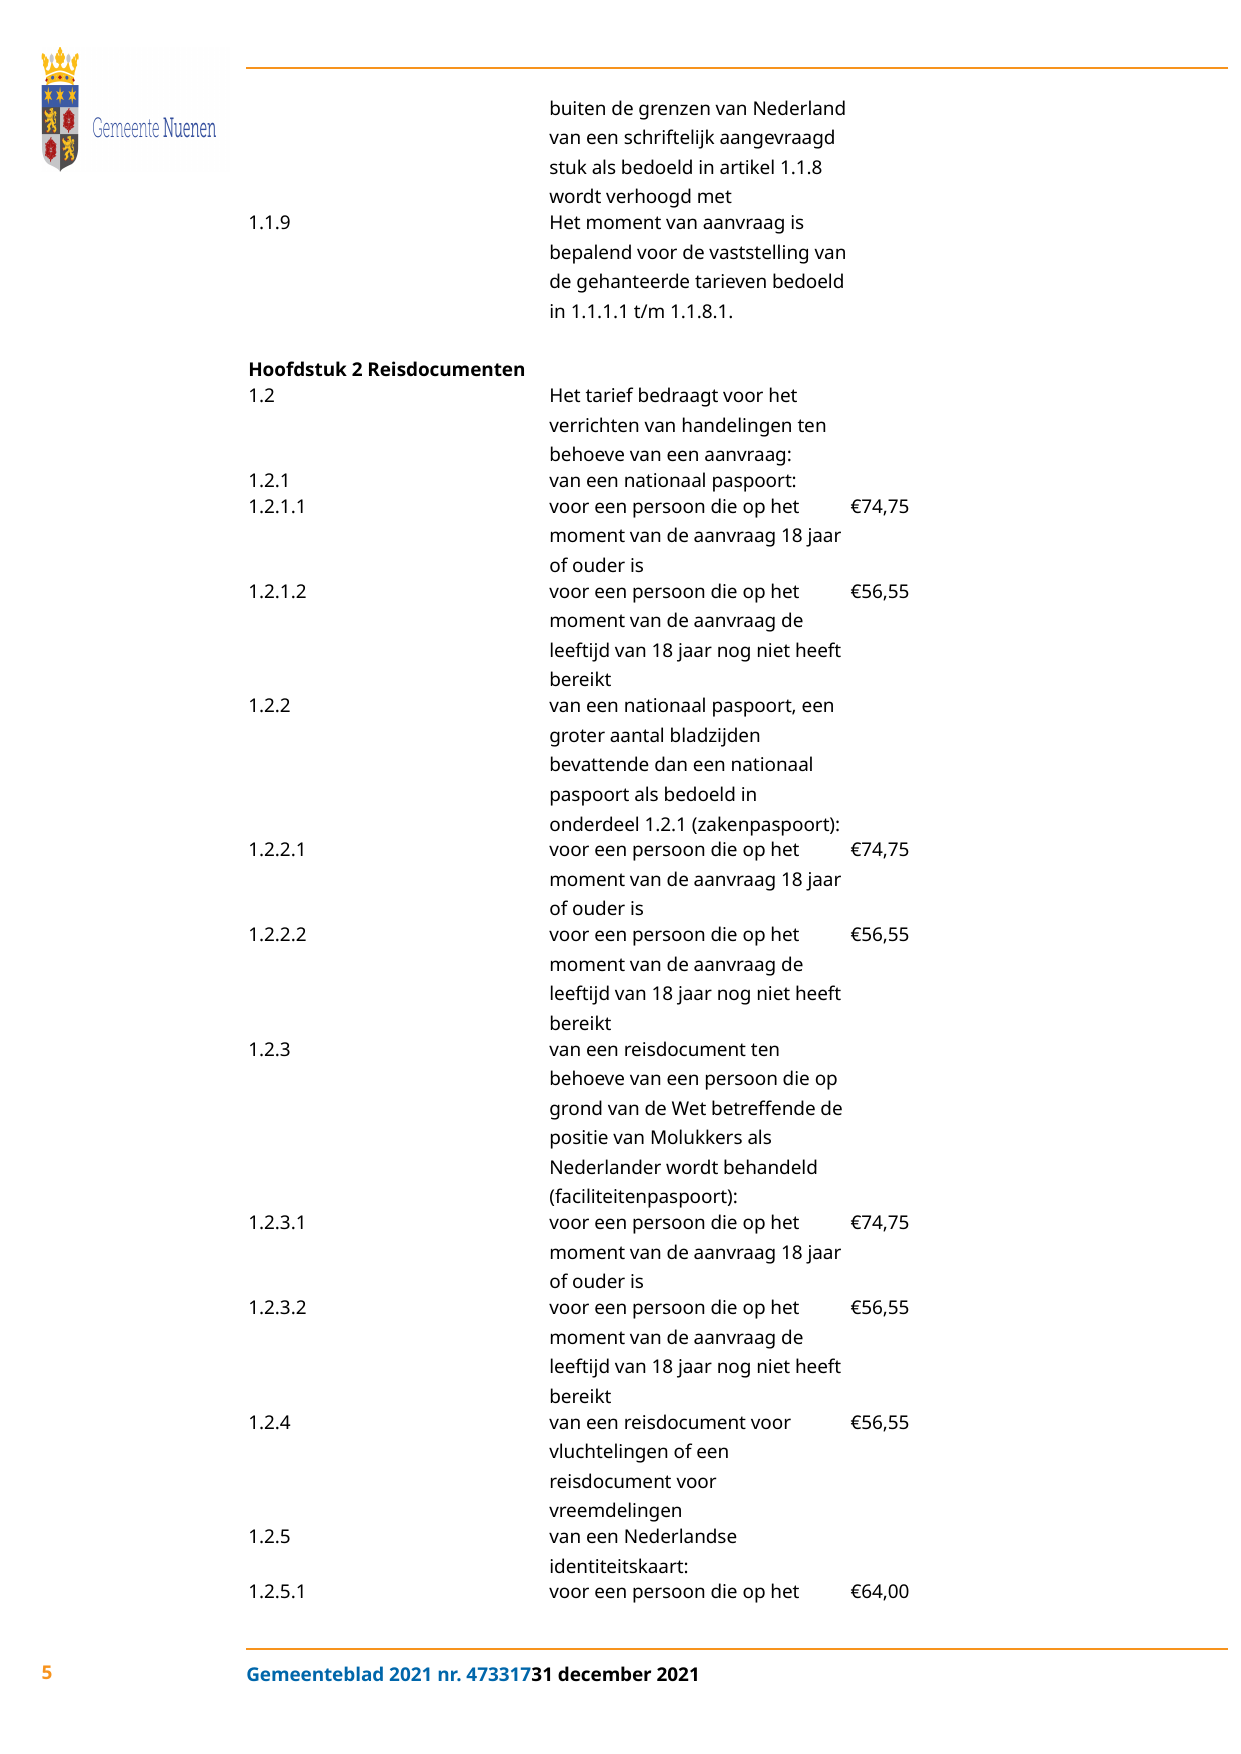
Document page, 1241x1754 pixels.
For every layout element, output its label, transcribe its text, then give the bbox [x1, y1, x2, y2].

table_cell voor een persoon die op het moment van de aanvraag de leeftijd van 18 jaar nog niet heeft bereikt [549, 578, 850, 692]
table_cell voor een persoon die op het moment van de aanvraag de leeftijd van 18 jaar nog niet heeft bereikt [549, 921, 850, 1036]
table_cell voor een persoon die op het moment van de aanvraag 18 jaar of ouder is [549, 836, 850, 921]
table_cell 1.2.2.2 [248, 921, 549, 1036]
table_header [850, 357, 1152, 382]
table_cell van een nationaal paspoort, een groter aantal bladzijden bevattende dan een nationaal paspoort als bedoeld in onderdeel 1.2.1 (zakenpaspoort): [549, 693, 850, 836]
table_cell voor een persoon die op het moment van de aanvraag de leeftijd van 18 jaar nog niet heeft bereikt [549, 1294, 850, 1409]
table_cell Het moment van aanvraag is bepalend voor de vaststelling van de gehanteerde tarieven bedoeld in 1.1.1.1 t/m 1.1.8.1. [549, 209, 850, 324]
table_cell 1.2.1.1 [248, 493, 549, 578]
table_cell van een reisdocument voor vluchtelingen of een reisdocument voor vreemdelingen [549, 1409, 850, 1523]
table_cell 1.2.1 [248, 467, 549, 493]
table_cell 1.2.2 [248, 693, 549, 836]
table_cell [850, 383, 1152, 467]
table_cell [850, 209, 1152, 324]
table_cell €56,55 [850, 1294, 1152, 1409]
table_cell 1.2.3.1 [248, 1210, 549, 1294]
table_cell 1.2.4 [248, 1409, 549, 1523]
table_cell [850, 1523, 1152, 1579]
table_cell 1.2.3.2 [248, 1294, 549, 1409]
table_cell €64,00 [850, 1579, 1152, 1604]
table_cell van een Nederlandse identiteitskaart: [549, 1523, 850, 1579]
table_cell voor een persoon die op het moment van de aanvraag 18 jaar of ouder is [549, 1210, 850, 1294]
table_cell €74,75 [850, 1210, 1152, 1294]
table_cell buiten de grenzen van Nederland van een schriftelijk aangevraagd stuk als bedoeld in artikel 1.1.8 wordt verhoogd met [549, 95, 850, 209]
table_cell 1.2.5 [248, 1523, 549, 1579]
table_cell 1.2.1.2 [248, 578, 549, 692]
table_cell voor een persoon die op het moment van de aanvraag 18 jaar of ouder is [549, 493, 850, 578]
table_cell 1.1.9 [248, 209, 549, 324]
table_cell 1.2 [248, 383, 549, 467]
table_cell [850, 1036, 1152, 1209]
table_cell van een reisdocument ten behoeve van een persoon die op grond van de Wet betreffende de positie van Molukkers als Nederlander wordt behandeld (faciliteitenpaspoort): [549, 1036, 850, 1209]
table_header Hoofdstuk 2 Reisdocumenten [248, 357, 850, 382]
table_cell van een nationaal paspoort: [549, 467, 850, 493]
table_cell [850, 467, 1152, 493]
table_cell [850, 693, 1152, 836]
table_cell €56,55 [850, 578, 1152, 692]
table_cell 1.2.3 [248, 1036, 549, 1209]
picture [41, 47, 231, 172]
table_cell 1.2.2.1 [248, 836, 549, 921]
table_cell voor een persoon die op het [549, 1579, 850, 1604]
table_cell 1.2.5.1 [248, 1579, 549, 1604]
table_cell €56,55 [850, 921, 1152, 1036]
table_cell [248, 95, 549, 209]
table_cell Het tarief bedraagt voor het verrichten van handelingen ten behoeve van een aanvraag: [549, 383, 850, 467]
table_cell [850, 95, 1152, 209]
table_cell €74,75 [850, 493, 1152, 578]
table_cell €74,75 [850, 836, 1152, 921]
table_cell €56,55 [850, 1409, 1152, 1523]
